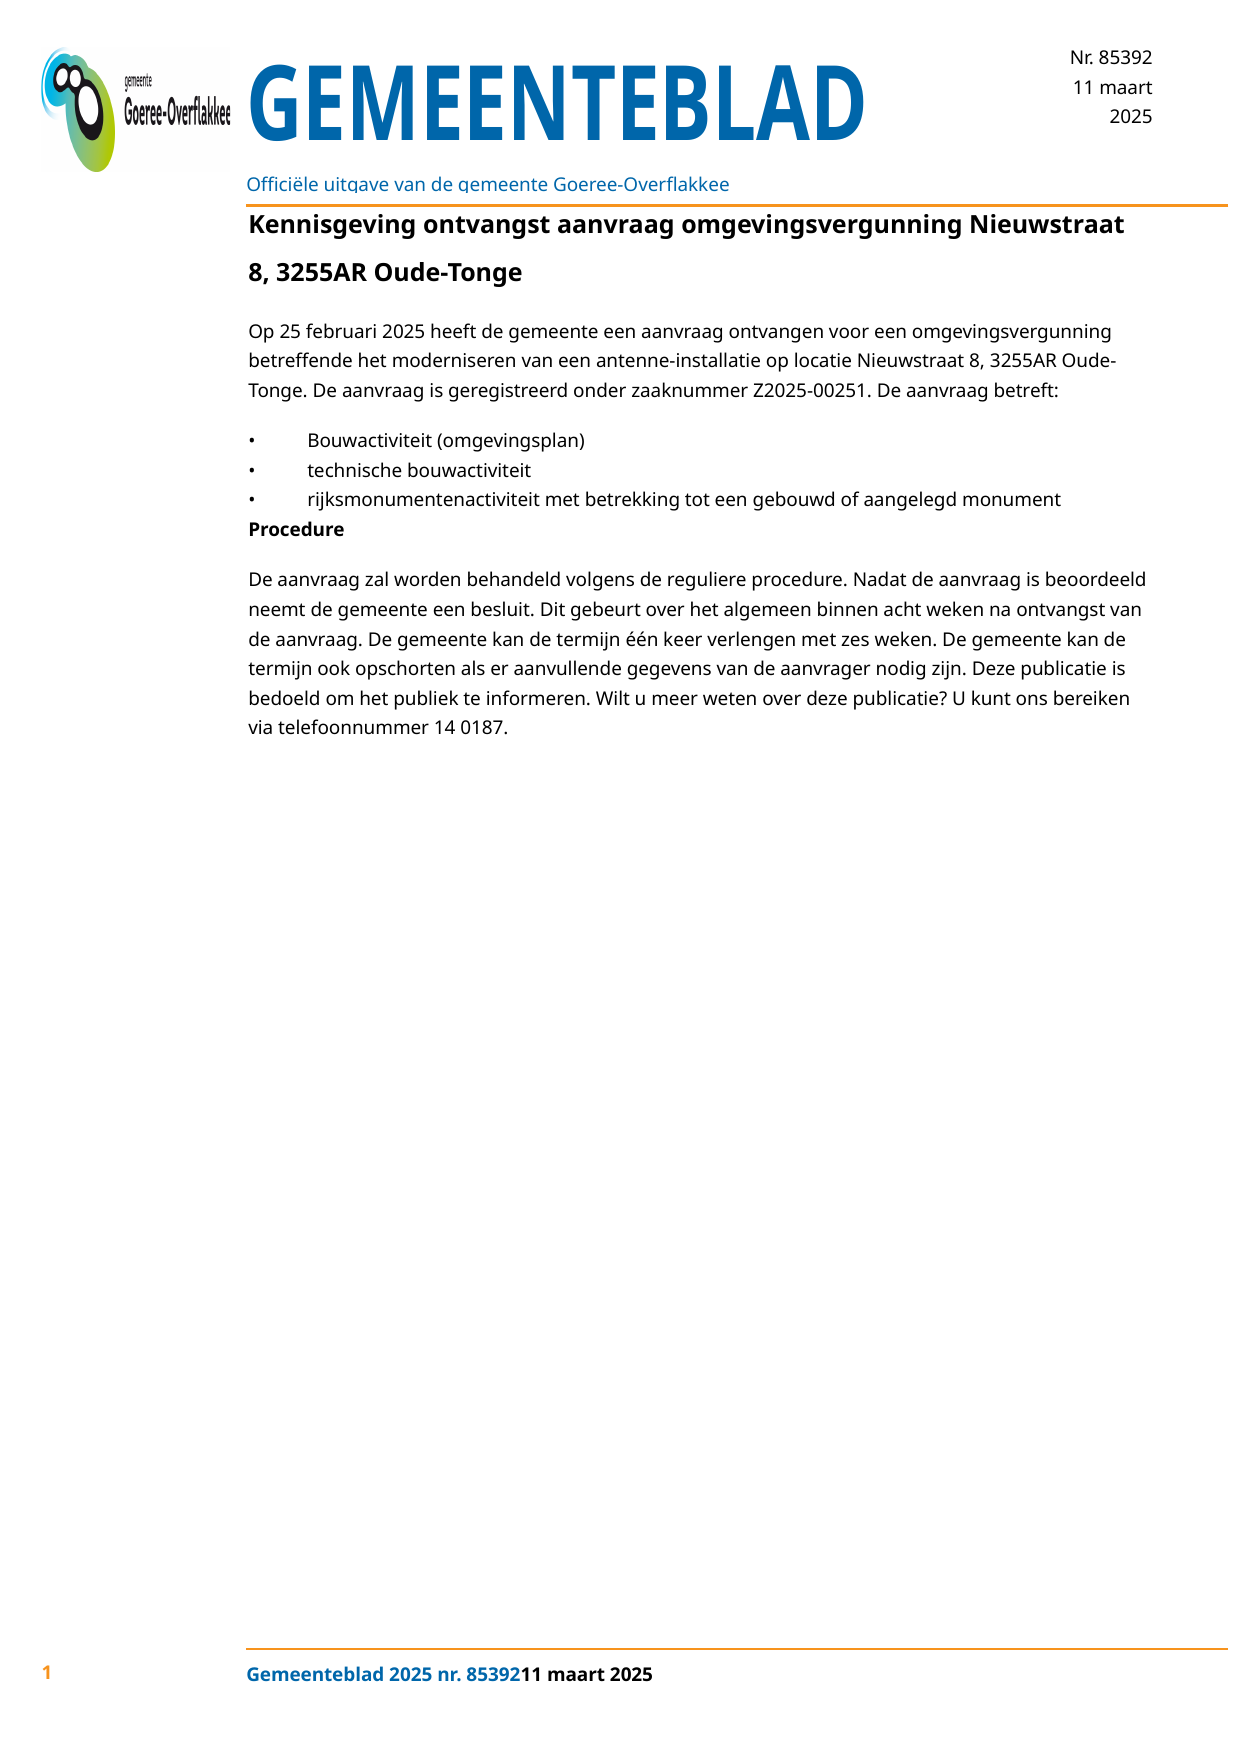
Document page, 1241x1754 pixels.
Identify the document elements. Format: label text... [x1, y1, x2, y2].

list rijksmonumentenactiviteit met betrekking tot een gebouwd of aangelegd monument [248, 487, 1152, 512]
text Op 25 februari 2025 heeft de gemeente een aanvraag ontvangen voor een omgevingsvergunning betreffende het moderniseren van een antenne-installatie op locatie Nieuwstraat 8, 3255AR Oude-Tonge. De aanvraag is geregistreerd onder zaaknummer Z2025-00251. De aanvraag betreft: [248, 318, 1152, 403]
text De aanvraag zal worden behandeld volgens de reguliere procedure. Nadat de aanvraag is beoordeeld neemt de gemeente een besluit. Dit gebeurt over het algemeen binnen acht weken na ontvangst van de aanvraag. De gemeente kan de termijn één keer verlengen met zes weken. De gemeente kan de termijn ook opschorten als er aanvullende gegevens van de aanvrager nodig zijn. Deze publicatie is bedoeld om het publiek te informeren. Wilt u meer weten over deze publicatie? U kunt ons bereiken via telefoonnummer 14 0187. [248, 567, 1152, 740]
picture [41, 47, 231, 172]
list Bouwactiviteit (omgevingsplan) [248, 427, 1152, 453]
list technische bouwactiviteit [248, 457, 1152, 483]
text Procedure [248, 516, 1152, 542]
text Kennisgeving ontvangst aanvraag omgevingsvergunning Nieuwstraat 8, 3255AR Oude-Tonge [248, 207, 1152, 288]
